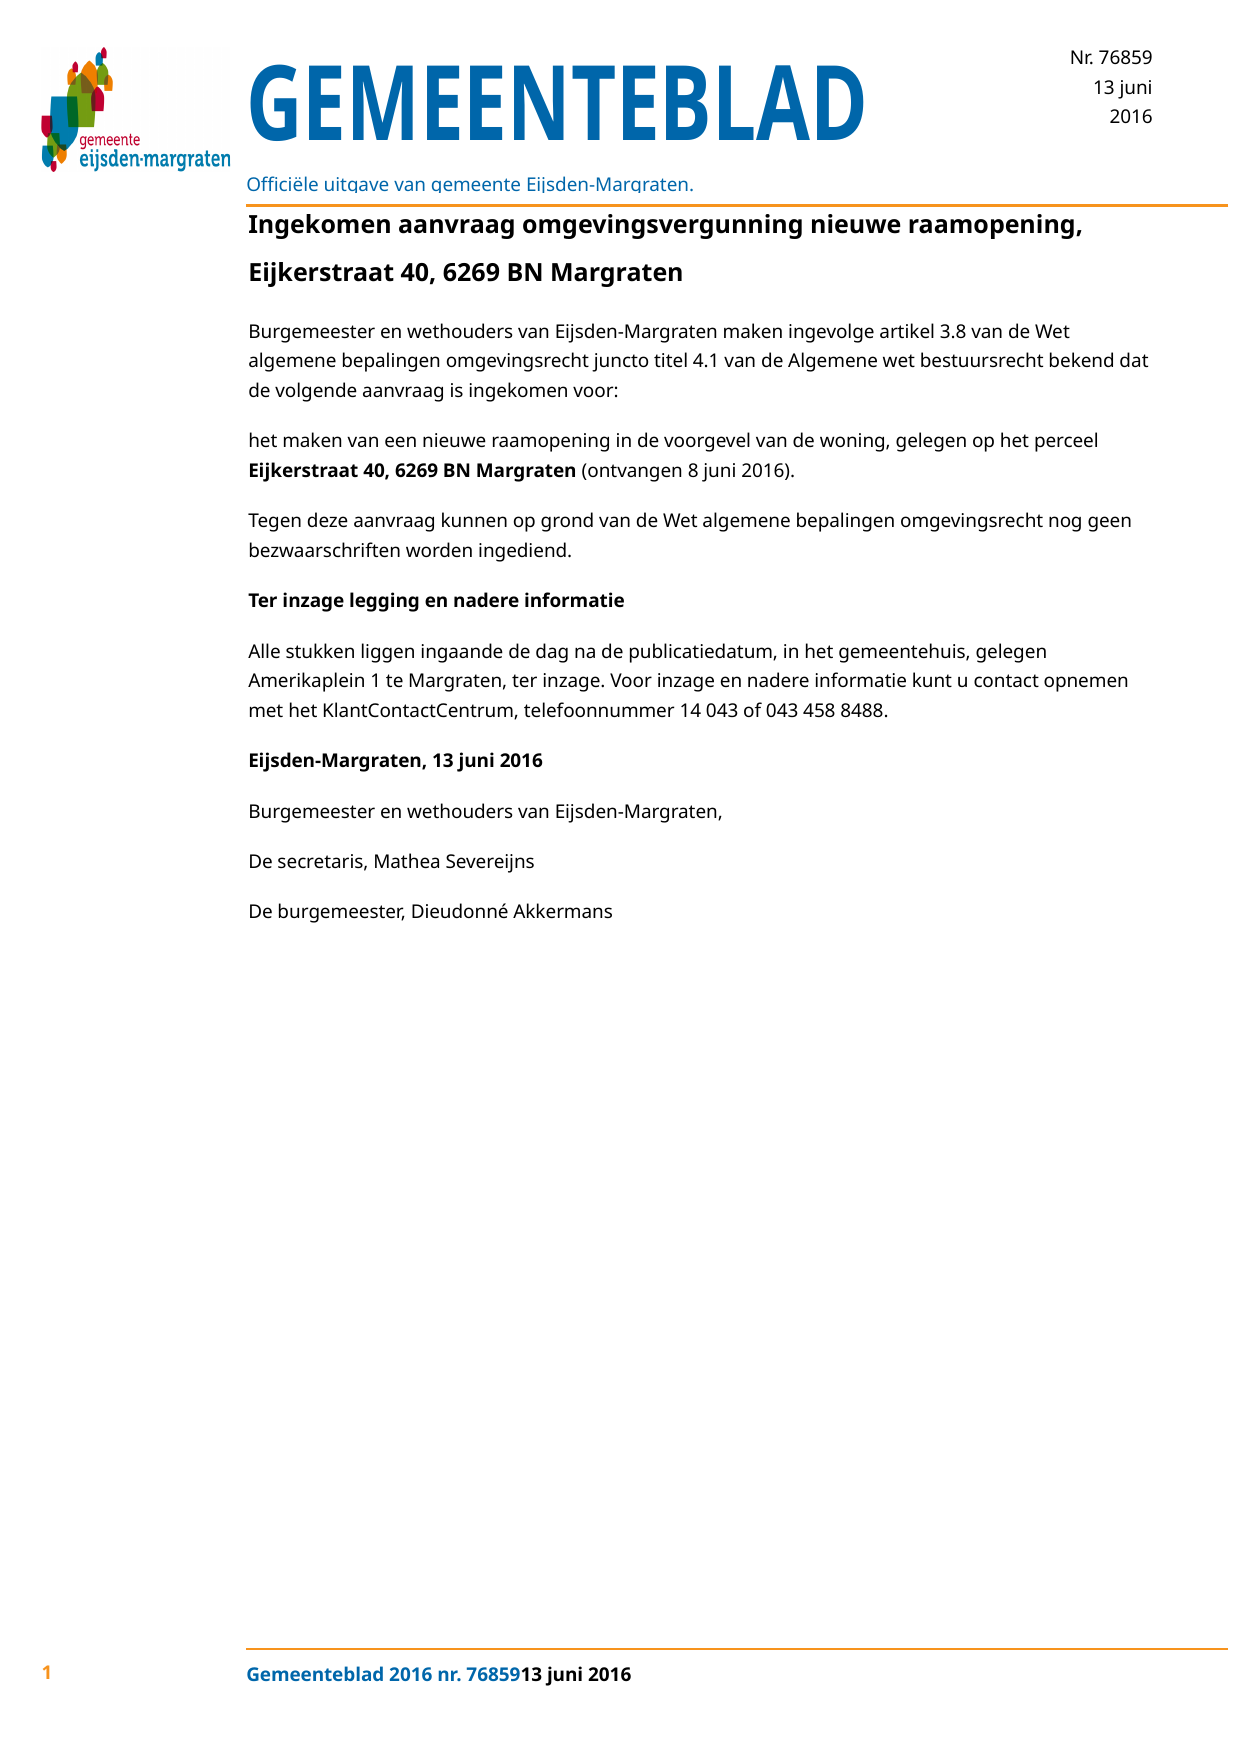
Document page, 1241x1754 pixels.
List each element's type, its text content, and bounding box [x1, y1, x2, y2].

text Ter inzage legging en nadere informatie [248, 587, 1152, 613]
text Ingekomen aanvraag omgevingsvergunning nieuwe raamopening, Eijkerstraat 40, 6269 BN Margraten [248, 207, 1152, 288]
text De burgemeester, Dieudonné Akkermans [248, 899, 1152, 924]
text De secretaris, Mathea Severeijns [248, 848, 1152, 874]
text het maken van een nieuwe raamopening in de voorgevel van de woning, gelegen op het perceel Eijkerstraat 40, 6269 BN Margraten (ontvangen 8 juni 2016). [248, 427, 1152, 483]
text Tegen deze aanvraag kunnen op grond van de Wet algemene bepalingen omgevingsrecht nog geen bezwaarschriften worden ingediend. [248, 507, 1152, 563]
text Alle stukken liggen ingaande de dag na de publicatiedatum, in het gemeentehuis, gelegen Amerikaplein 1 te Margraten, ter inzage. Voor inzage en nadere informatie kunt u contact opnemen met het KlantContactCentrum, telefoonnummer 14 043 of 043 458 8488. [248, 638, 1152, 723]
picture [41, 47, 231, 172]
text Eijsden-Margraten, 13 juni 2016 [248, 747, 1152, 773]
text Burgemeester en wethouders van Eijsden-Margraten, [248, 798, 1152, 824]
text Burgemeester en wethouders van Eijsden-Margraten maken ingevolge artikel 3.8 van de Wet algemene bepalingen omgevingsrecht juncto titel 4.1 van de Algemene wet bestuursrecht bekend dat de volgende aanvraag is ingekomen voor: [248, 318, 1152, 403]
